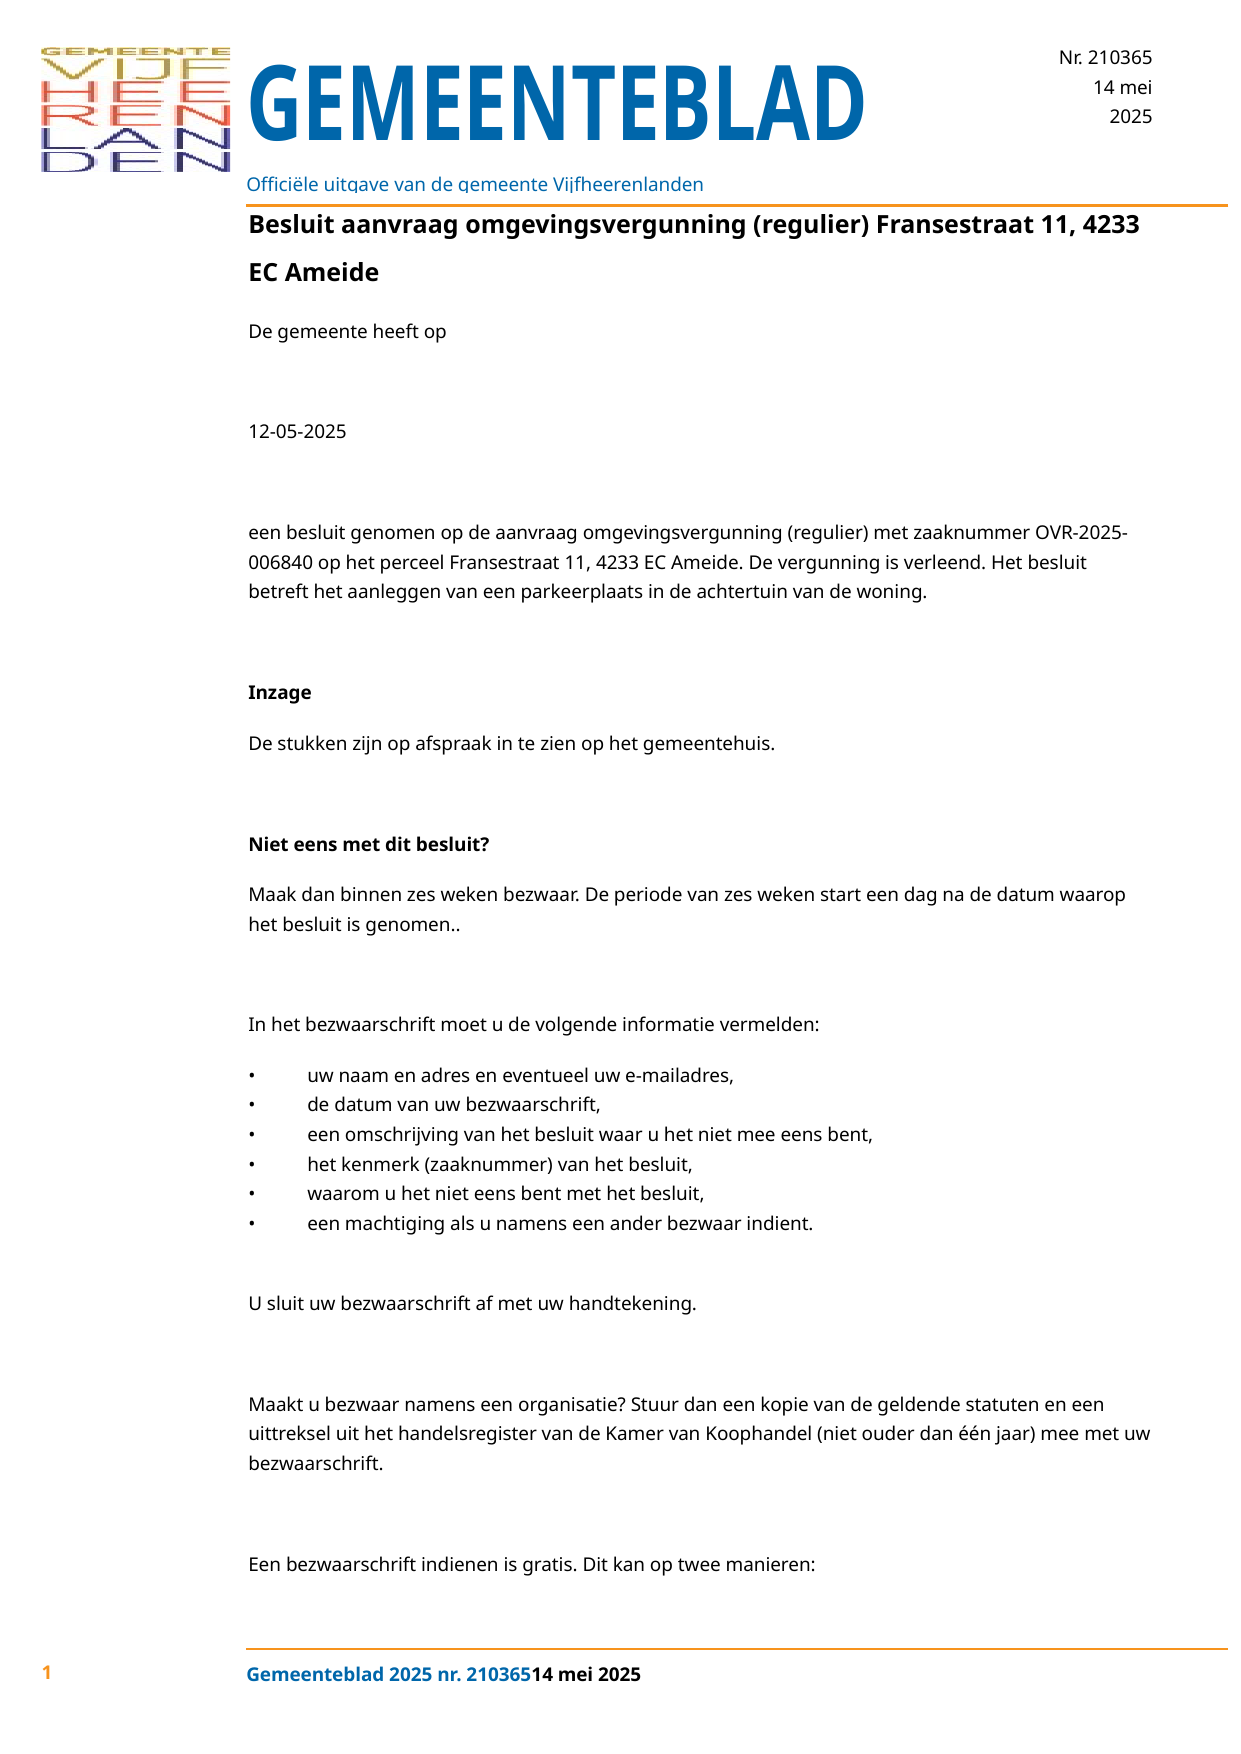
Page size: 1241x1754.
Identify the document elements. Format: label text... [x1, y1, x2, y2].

text U sluit uw bezwaarschrift af met uw handtekening. [248, 1290, 1152, 1316]
list uw naam en adres en eventueel uw e-mailadres, [248, 1062, 1152, 1088]
text Niet eens met dit besluit? [248, 831, 1152, 857]
text een besluit genomen op de aanvraag omgevingsvergunning (regulier) met zaaknummer OVR-2025-006840 op het perceel Fransestraat 11, 4233 EC Ameide. De vergunning is verleend. Het besluit betreft het aanleggen van een parkeerplaats in de achtertuin van de woning. [248, 519, 1152, 604]
list een omschrijving van het besluit waar u het niet mee eens bent, [248, 1121, 1152, 1147]
list een machtiging als u namens een ander bezwaar indient. [248, 1210, 1152, 1236]
text Besluit aanvraag omgevingsvergunning (regulier) Fransestraat 11, 4233 EC Ameide [248, 207, 1152, 288]
text De gemeente heeft op [248, 318, 1152, 344]
list waarom u het niet eens bent met het besluit, [248, 1180, 1152, 1206]
text De stukken zijn op afspraak in te zien op het gemeentehuis. [248, 730, 1152, 756]
text Maak dan binnen zes weken bezwaar. De periode van zes weken start een dag na de datum waarop het besluit is genomen.. [248, 881, 1152, 937]
list het kenmerk (zaaknummer) van het besluit, [248, 1151, 1152, 1177]
picture [41, 47, 231, 172]
text In het bezwaarschrift moet u de volgende informatie vermelden: [248, 1012, 1152, 1037]
text Maakt u bezwaar namens een organisatie? Stuur dan een kopie van de geldende statuten en een uittreksel uit het handelsregister van de Kamer van Koophandel (niet ouder dan één jaar) mee met uw bezwaarschrift. [248, 1391, 1152, 1476]
text Een bezwaarschrift indienen is gratis. Dit kan op twee manieren: [248, 1551, 1152, 1577]
text Inzage [248, 679, 1152, 705]
list de datum van uw bezwaarschrift, [248, 1092, 1152, 1117]
text 12-05-2025 [248, 419, 1152, 444]
